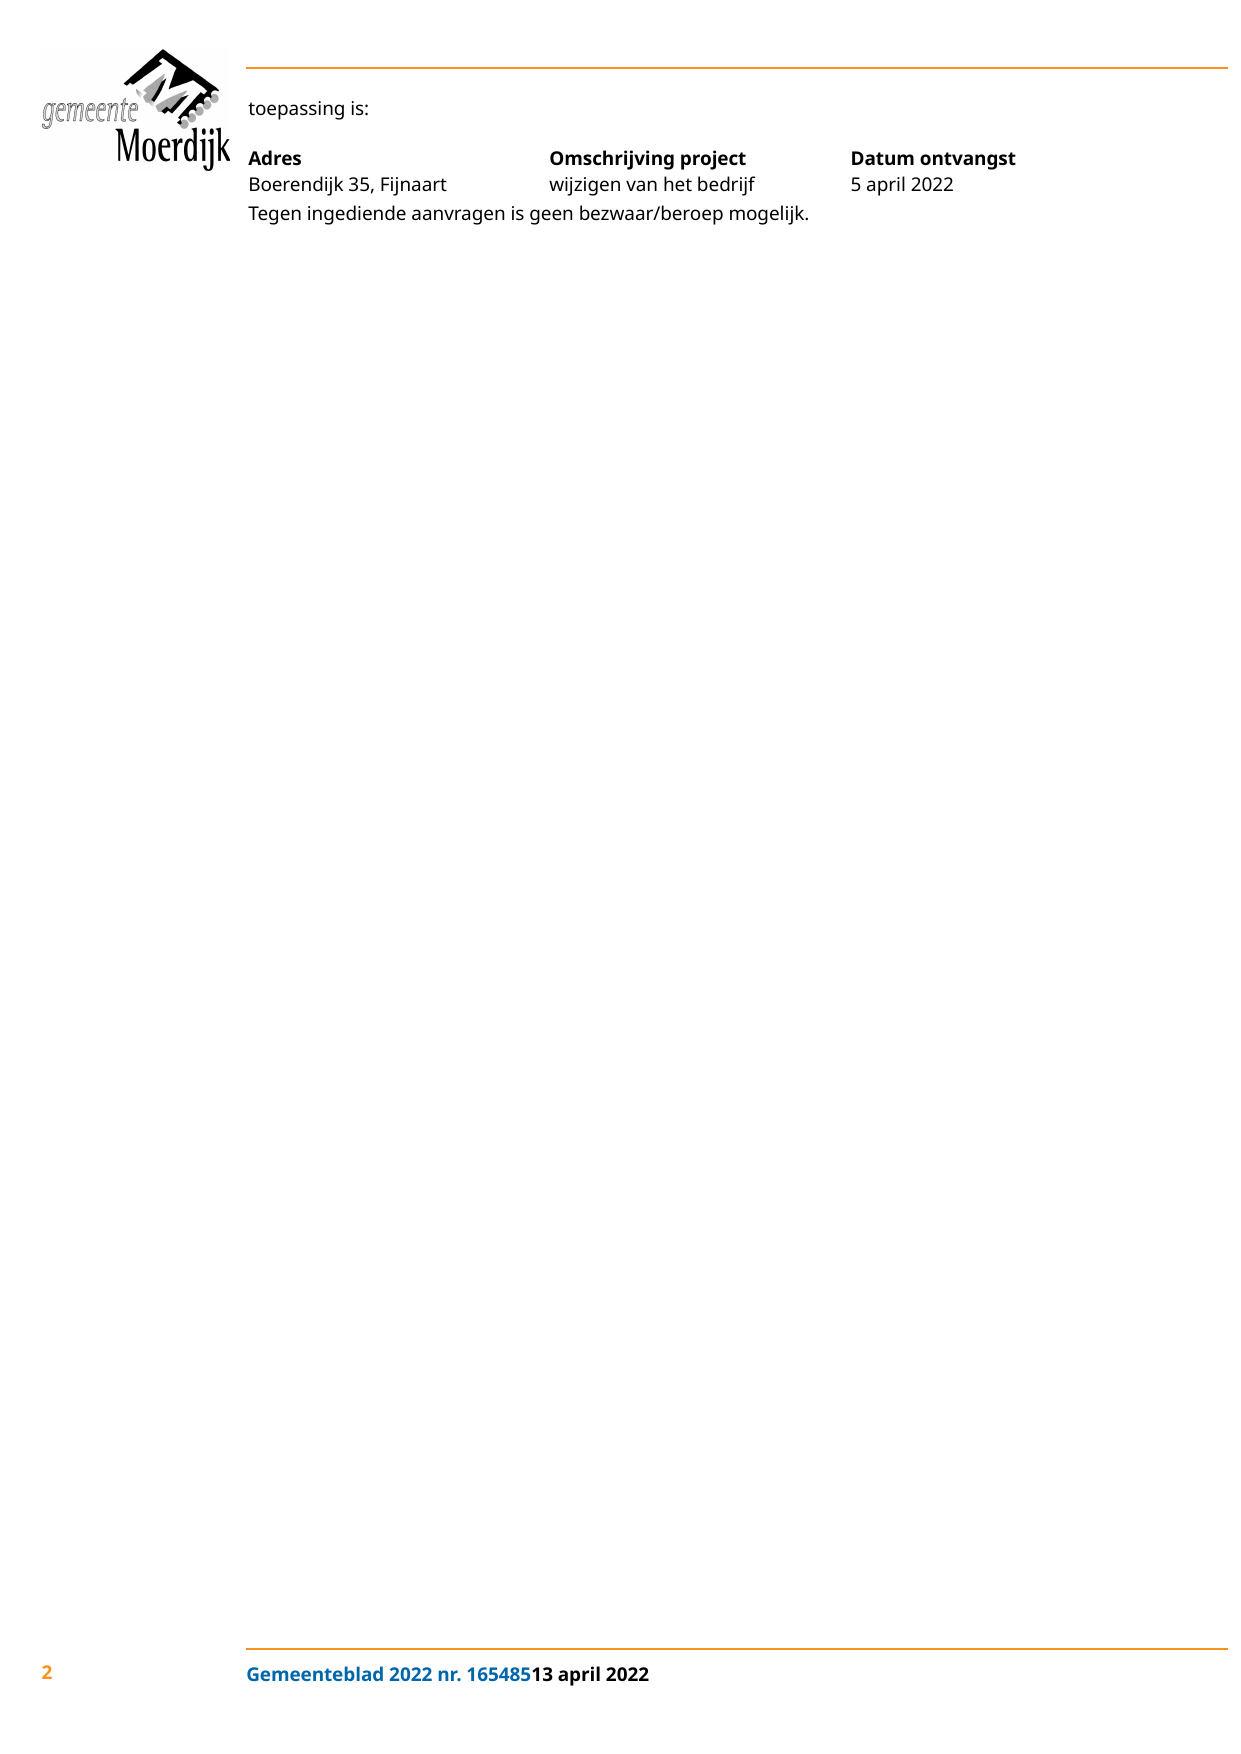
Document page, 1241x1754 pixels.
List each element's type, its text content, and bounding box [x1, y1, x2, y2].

table_header Datum ontvangst [850, 145, 1152, 171]
text Tegen ingediende aanvragen is geen bezwaar/beroep mogelijk. [248, 200, 1152, 226]
picture [41, 47, 231, 172]
table_cell Boerendijk 35, Fijnaart [248, 171, 549, 197]
table_header Omschrijving project [549, 145, 850, 171]
table_cell 5 april 2022 [850, 171, 1152, 197]
text toepassing is: [248, 95, 1152, 121]
table_cell wijzigen van het bedrijf [549, 171, 850, 197]
table_header Adres [248, 145, 549, 171]
